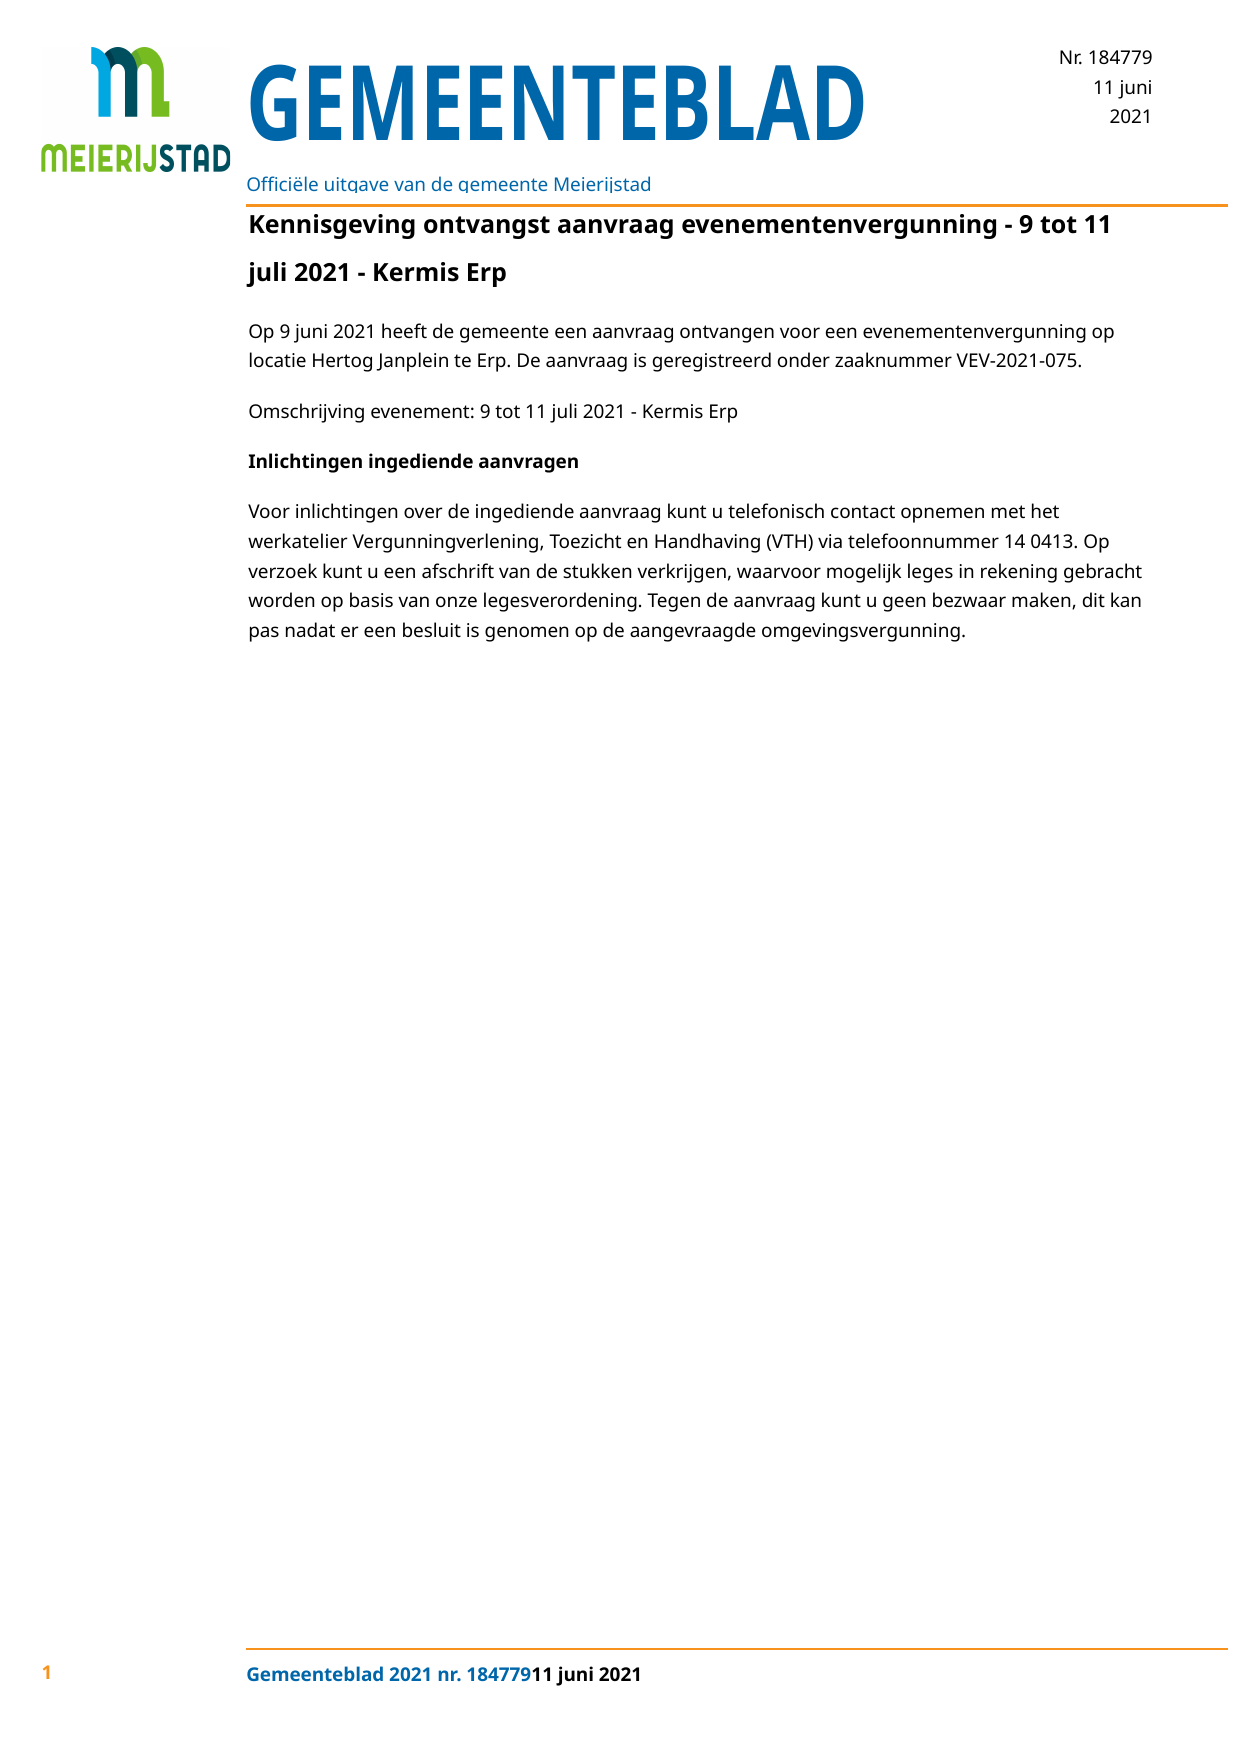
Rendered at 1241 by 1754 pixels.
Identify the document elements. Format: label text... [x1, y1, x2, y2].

text Kennisgeving ontvangst aanvraag evenementenvergunning - 9 tot 11 juli 2021 - Kermis Erp [248, 207, 1152, 288]
text Op 9 juni 2021 heeft de gemeente een aanvraag ontvangen voor een evenementenvergunning op locatie Hertog Janplein te Erp. De aanvraag is geregistreerd onder zaaknummer VEV-2021-075. [248, 318, 1152, 373]
picture [41, 47, 231, 172]
text Omschrijving evenement: 9 tot 11 juli 2021 - Kermis Erp [248, 398, 1152, 424]
text Inlichtingen ingediende aanvragen [248, 448, 1152, 474]
text Voor inlichtingen over de ingediende aanvraag kunt u telefonisch contact opnemen met het werkatelier Vergunningverlening, Toezicht en Handhaving (VTH) via telefoonnummer 14 0413. Op verzoek kunt u een afschrift van de stukken verkrijgen, waarvoor mogelijk leges in rekening gebracht worden op basis van onze legesverordening. Tegen de aanvraag kunt u geen bezwaar maken, dit kan pas nadat er een besluit is genomen op de aangevraagde omgevingsvergunning. [248, 499, 1152, 643]
